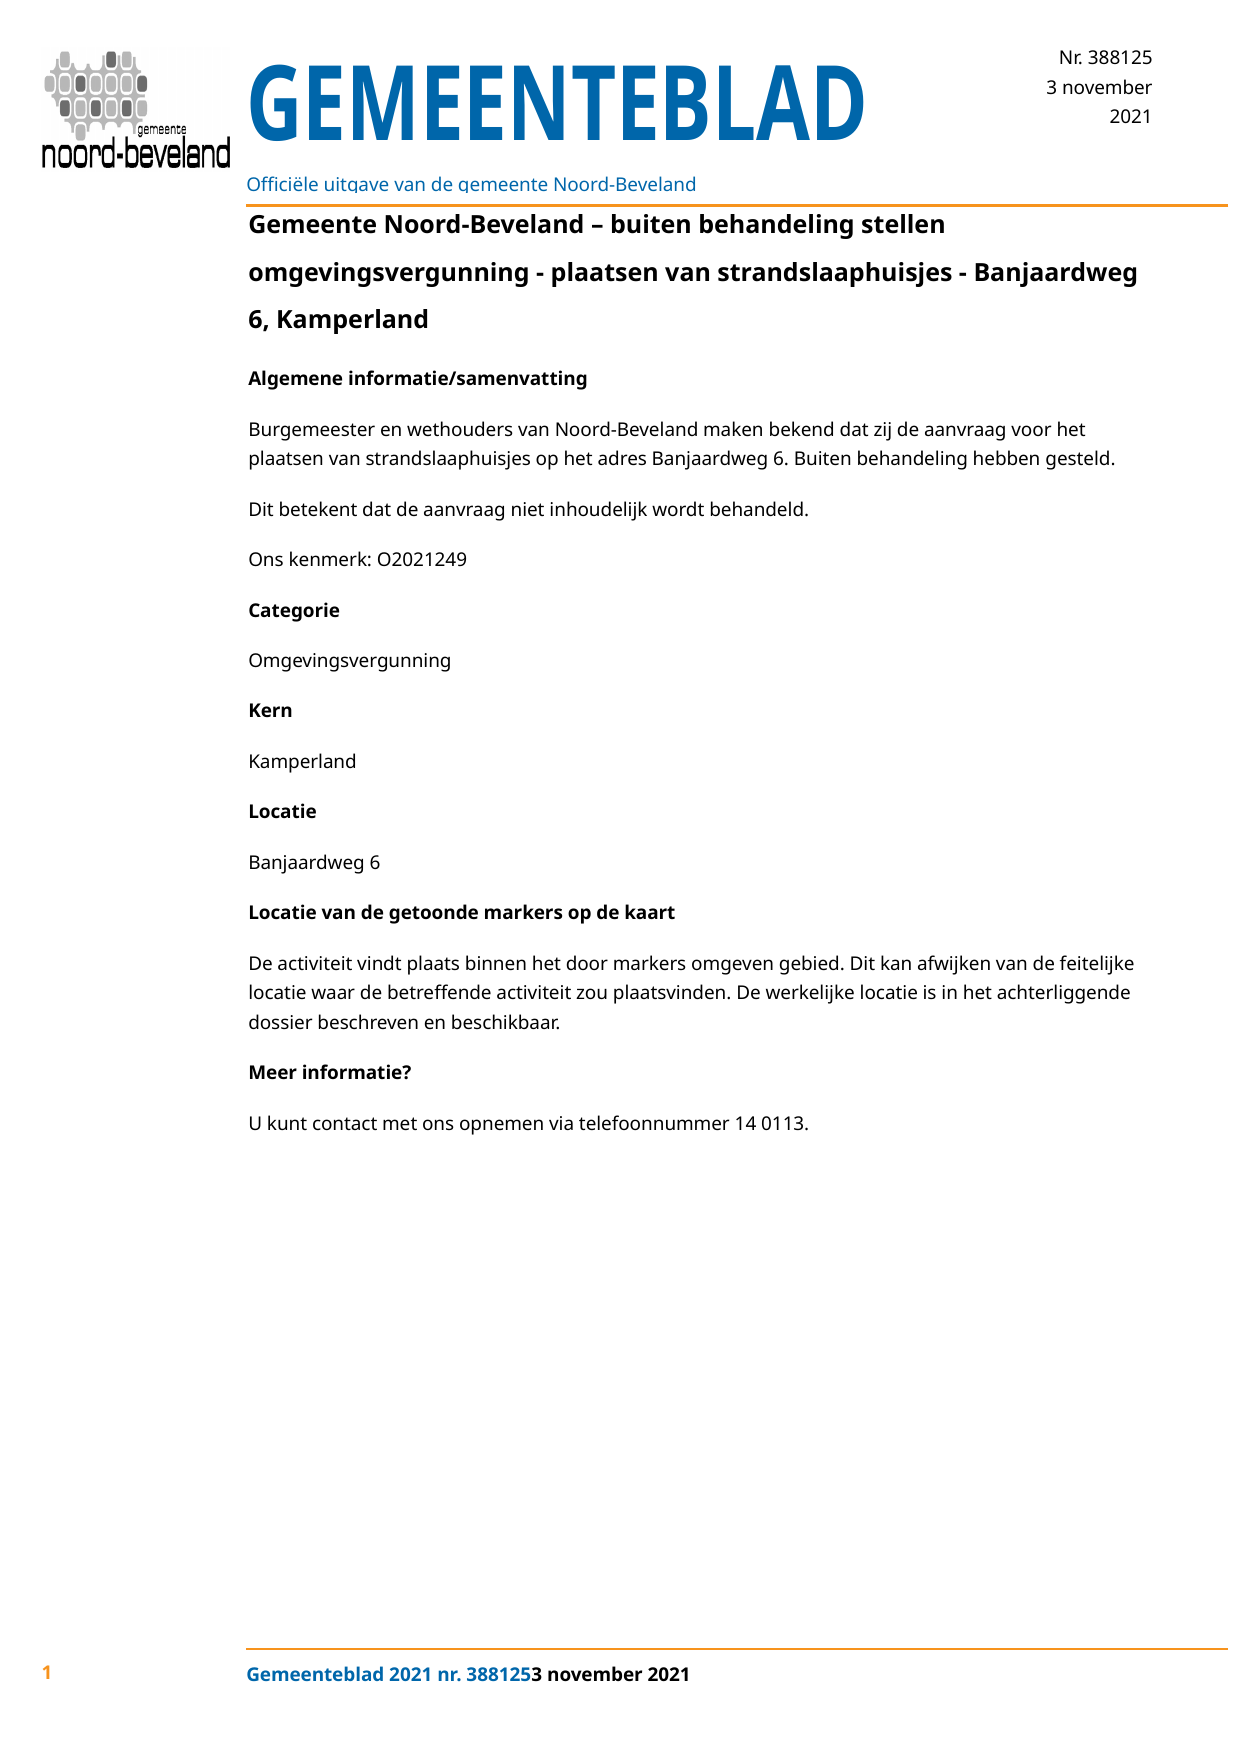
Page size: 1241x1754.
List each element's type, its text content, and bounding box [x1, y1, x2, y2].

text Meer informatie? [248, 1059, 1152, 1085]
picture [41, 47, 231, 172]
text Categorie [248, 597, 1152, 622]
text Locatie van de getoonde markers op de kaart [248, 899, 1152, 925]
text Ons kenmerk: O2021249 [248, 546, 1152, 572]
text Dit betekent dat de aanvraag niet inhoudelijk wordt behandeld. [248, 496, 1152, 522]
text U kunt contact met ons opnemen via telefoonnummer 14 0113. [248, 1110, 1152, 1135]
text Omgevingsvergunning [248, 647, 1152, 673]
text Locatie [248, 798, 1152, 824]
text Gemeente Noord-Beveland – buiten behandeling stellen omgevingsvergunning - plaatsen van strandslaaphuisjes - Banjaardweg 6, Kamperland [248, 207, 1152, 336]
text De activiteit vindt plaats binnen het door markers omgeven gebied. Dit kan afwijken van de feitelijke locatie waar de betreffende activiteit zou plaatsvinden. De werkelijke locatie is in het achterliggende dossier beschreven en beschikbaar. [248, 950, 1152, 1034]
text Banjaardweg 6 [248, 849, 1152, 874]
text Kern [248, 698, 1152, 723]
text Kamperland [248, 748, 1152, 774]
text Burgemeester en wethouders van Noord-Beveland maken bekend dat zij de aanvraag voor het plaatsen van strandslaaphuisjes op het adres Banjaardweg 6. Buiten behandeling hebben gesteld. [248, 416, 1152, 471]
text Algemene informatie/samenvatting [248, 366, 1152, 391]
